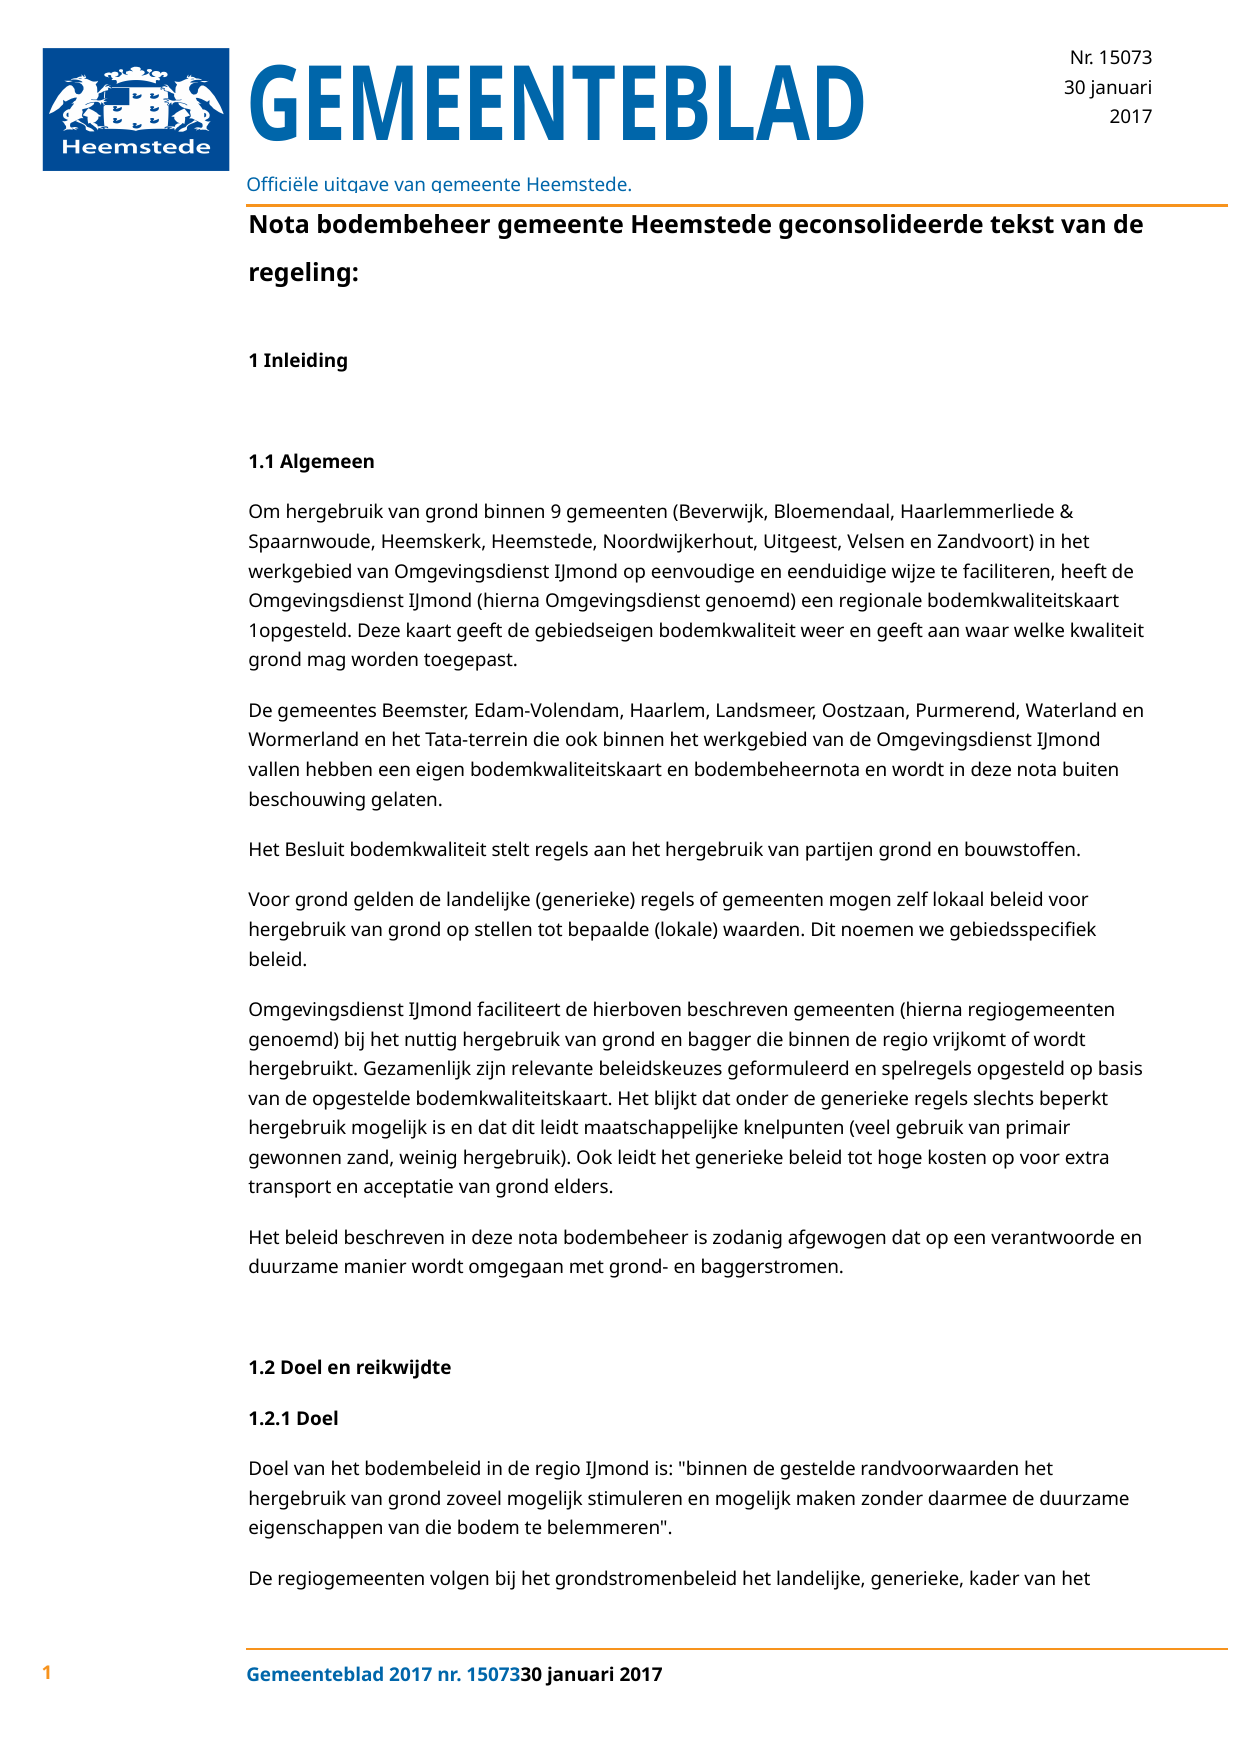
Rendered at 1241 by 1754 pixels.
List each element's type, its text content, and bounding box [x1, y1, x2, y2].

text Het Besluit bodemkwaliteit stelt regels aan het hergebruik van partijen grond en bouwstoffen. [248, 836, 1152, 862]
picture [41, 47, 231, 172]
text Om hergebruik van grond binnen 9 gemeenten (Beverwijk, Bloemendaal, Haarlemmerliede & Spaarnwoude, Heemskerk, Heemstede, Noordwijkerhout, Uitgeest, Velsen en Zandvoort) in het werkgebied van Omgevingsdienst IJmond op eenvoudige en eenduidige wijze te faciliteren, heeft de Omgevingsdienst IJmond (hierna Omgevingsdienst genoemd) een regionale bodemkwaliteitskaart 1opgesteld. Deze kaart geeft de gebiedseigen bodemkwaliteit weer en geeft aan waar welke kwaliteit grond mag worden toegepast. [248, 499, 1152, 672]
text Nota bodembeheer gemeente Heemstede geconsolideerde tekst van de regeling: [248, 207, 1152, 288]
text Het beleid beschreven in deze nota bodembeheer is zodanig afgewogen dat op een verantwoorde en duurzame manier wordt omgegaan met grond- en baggerstromen. [248, 1224, 1152, 1279]
text 1.2 Doel en reikwijdte [248, 1354, 1152, 1380]
text De gemeentes Beemster, Edam-Volendam, Haarlem, Landsmeer, Oostzaan, Purmerend, Waterland en Wormerland en het Tata-terrein die ook binnen het werkgebied van de Omgevingsdienst IJmond vallen hebben een eigen bodemkwaliteitskaart en bodembeheernota en wordt in deze nota buiten beschouwing gelaten. [248, 697, 1152, 812]
text Omgevingsdienst IJmond faciliteert de hierboven beschreven gemeenten (hierna regiogemeenten genoemd) bij het nuttig hergebruik van grond en bagger die binnen de regio vrijkomt of wordt hergebruikt. Gezamenlijk zijn relevante beleidskeuzes geformuleerd en spelregels opgesteld op basis van de opgestelde bodemkwaliteitskaart. Het blijkt dat onder de generieke regels slechts beperkt hergebruik mogelijk is en dat dit leidt maatschappelijke knelpunten (veel gebruik van primair gewonnen zand, weinig hergebruik). Ook leidt het generieke beleid tot hoge kosten op voor extra transport en acceptatie van grond elders. [248, 996, 1152, 1199]
text Voor grond gelden de landelijke (generieke) regels of gemeenten mogen zelf lokaal beleid voor hergebruik van grond op stellen tot bepaalde (lokale) waarden. Dit noemen we gebiedsspecifiek beleid. [248, 887, 1152, 972]
text 1 Inleiding [248, 347, 1152, 373]
text 1.1 Algemeen [248, 448, 1152, 474]
text Doel van het bodembeleid in de regio IJmond is: "binnen de gestelde randvoorwaarden het hergebruik van grond zoveel mogelijk stimuleren en mogelijk maken zonder daarmee de duurzame eigenschappen van die bodem te belemmeren". [248, 1455, 1152, 1540]
text De regiogemeenten volgen bij het grondstromenbeleid het landelijke, generieke, kader van het [248, 1565, 1152, 1591]
text 1.2.1 Doel [248, 1405, 1152, 1431]
